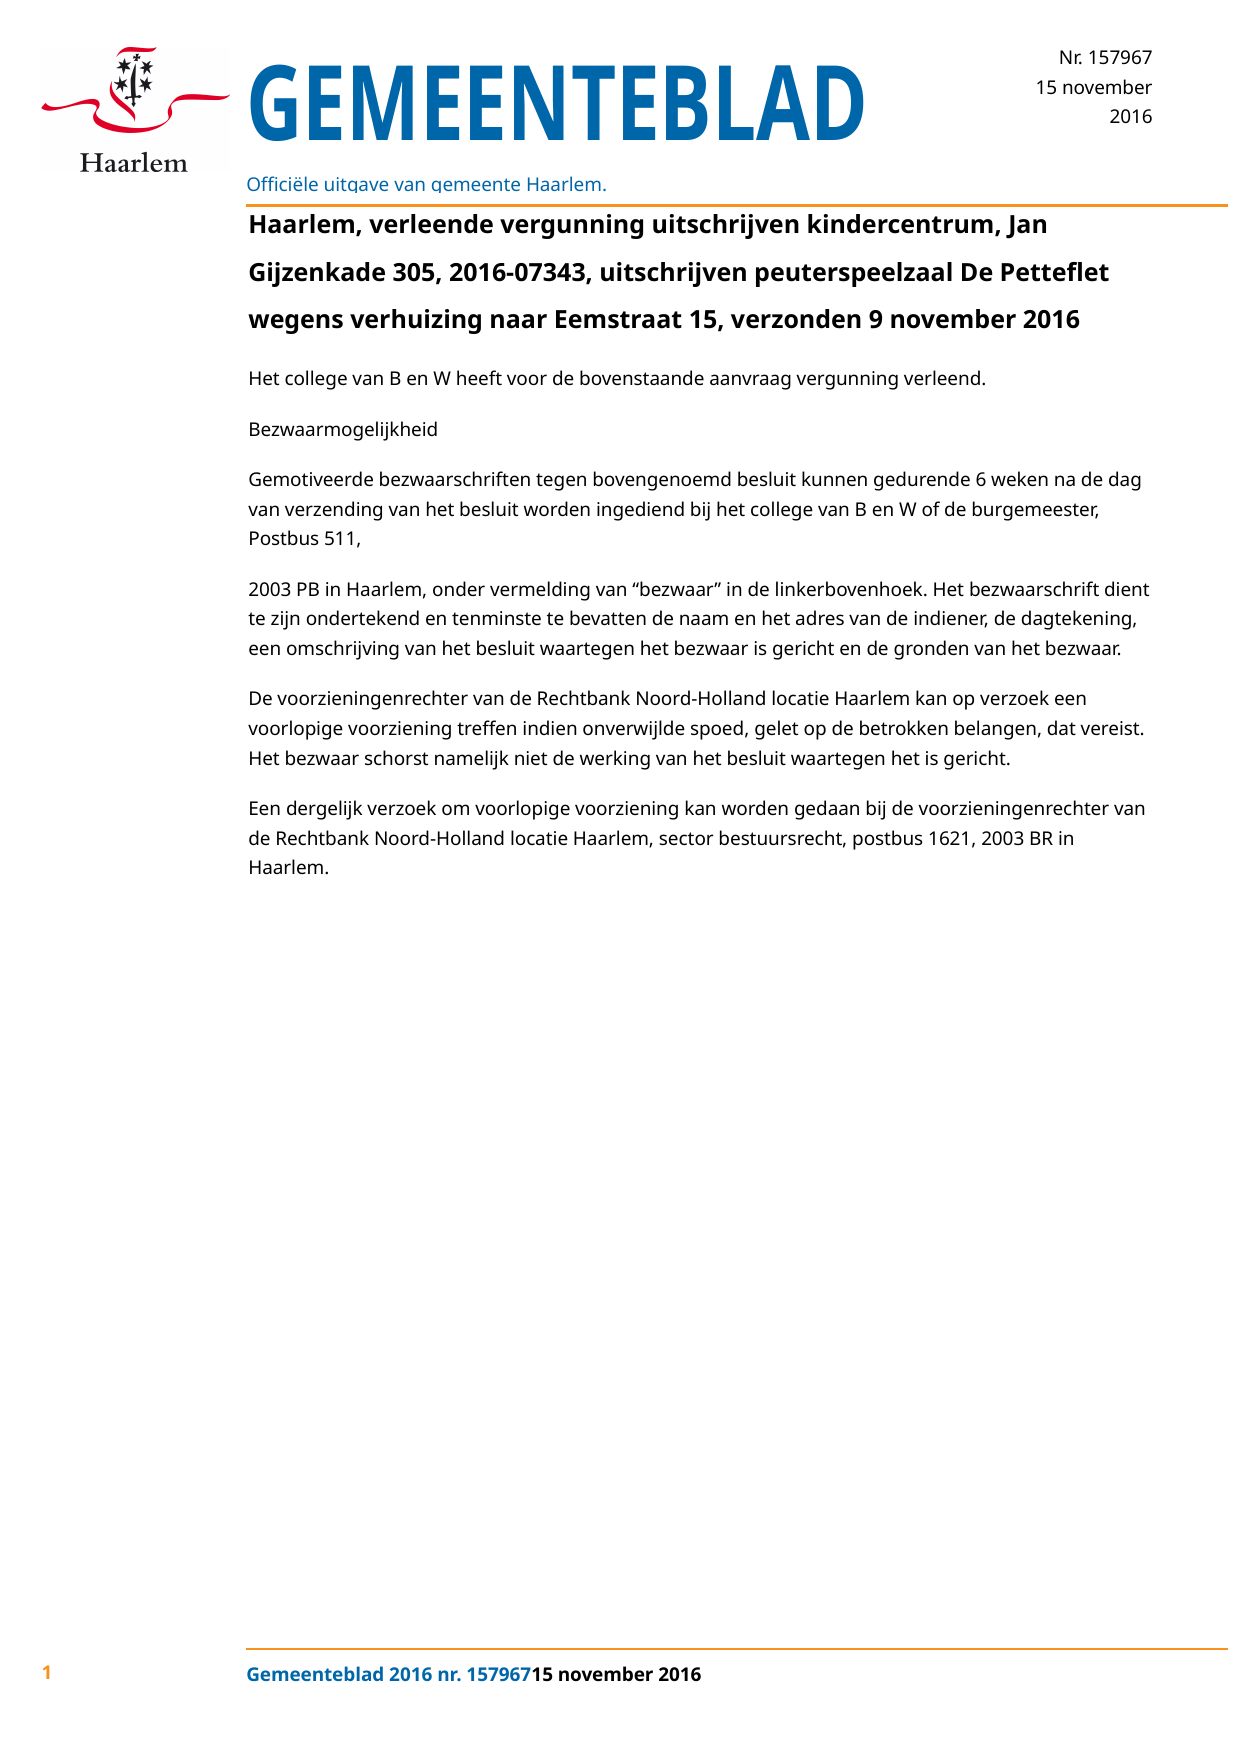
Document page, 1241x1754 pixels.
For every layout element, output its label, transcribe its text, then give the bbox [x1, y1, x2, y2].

text Een dergelijk verzoek om voorlopige voorziening kan worden gedaan bij de voorzieningenrechter van de Rechtbank Noord-Holland locatie Haarlem, sector bestuursrecht, postbus 1621, 2003 BR in Haarlem. [248, 795, 1152, 880]
picture [41, 47, 231, 172]
text 2003 PB in Haarlem, onder vermelding van “bezwaar” in de linkerbovenhoek. Het bezwaarschrift dient te zijn ondertekend en tenminste te bevatten de naam en het adres van de indiener, de dagtekening, een omschrijving van het besluit waartegen het bezwaar is gericht en de gronden van het bezwaar. [248, 576, 1152, 661]
text Haarlem, verleende vergunning uitschrijven kindercentrum, Jan Gijzenkade 305, 2016-07343, uitschrijven peuterspeelzaal De Petteflet wegens verhuizing naar Eemstraat 15, verzonden 9 november 2016 [248, 207, 1152, 336]
text Het college van B en W heeft voor de bovenstaande aanvraag vergunning verleend. [248, 366, 1152, 391]
text De voorzieningenrechter van de Rechtbank Noord-Holland locatie Haarlem kan op verzoek een voorlopige voorziening treffen indien onverwijlde spoed, gelet op de betrokken belangen, dat vereist. Het bezwaar schorst namelijk niet de werking van het besluit waartegen het is gericht. [248, 686, 1152, 770]
text Bezwaarmogelijkheid [248, 416, 1152, 442]
text Gemotiveerde bezwaarschriften tegen bovengenoemd besluit kunnen gedurende 6 weken na de dag van verzending van het besluit worden ingediend bij het college van B en W of de burgemeester, Postbus 511, [248, 466, 1152, 551]
